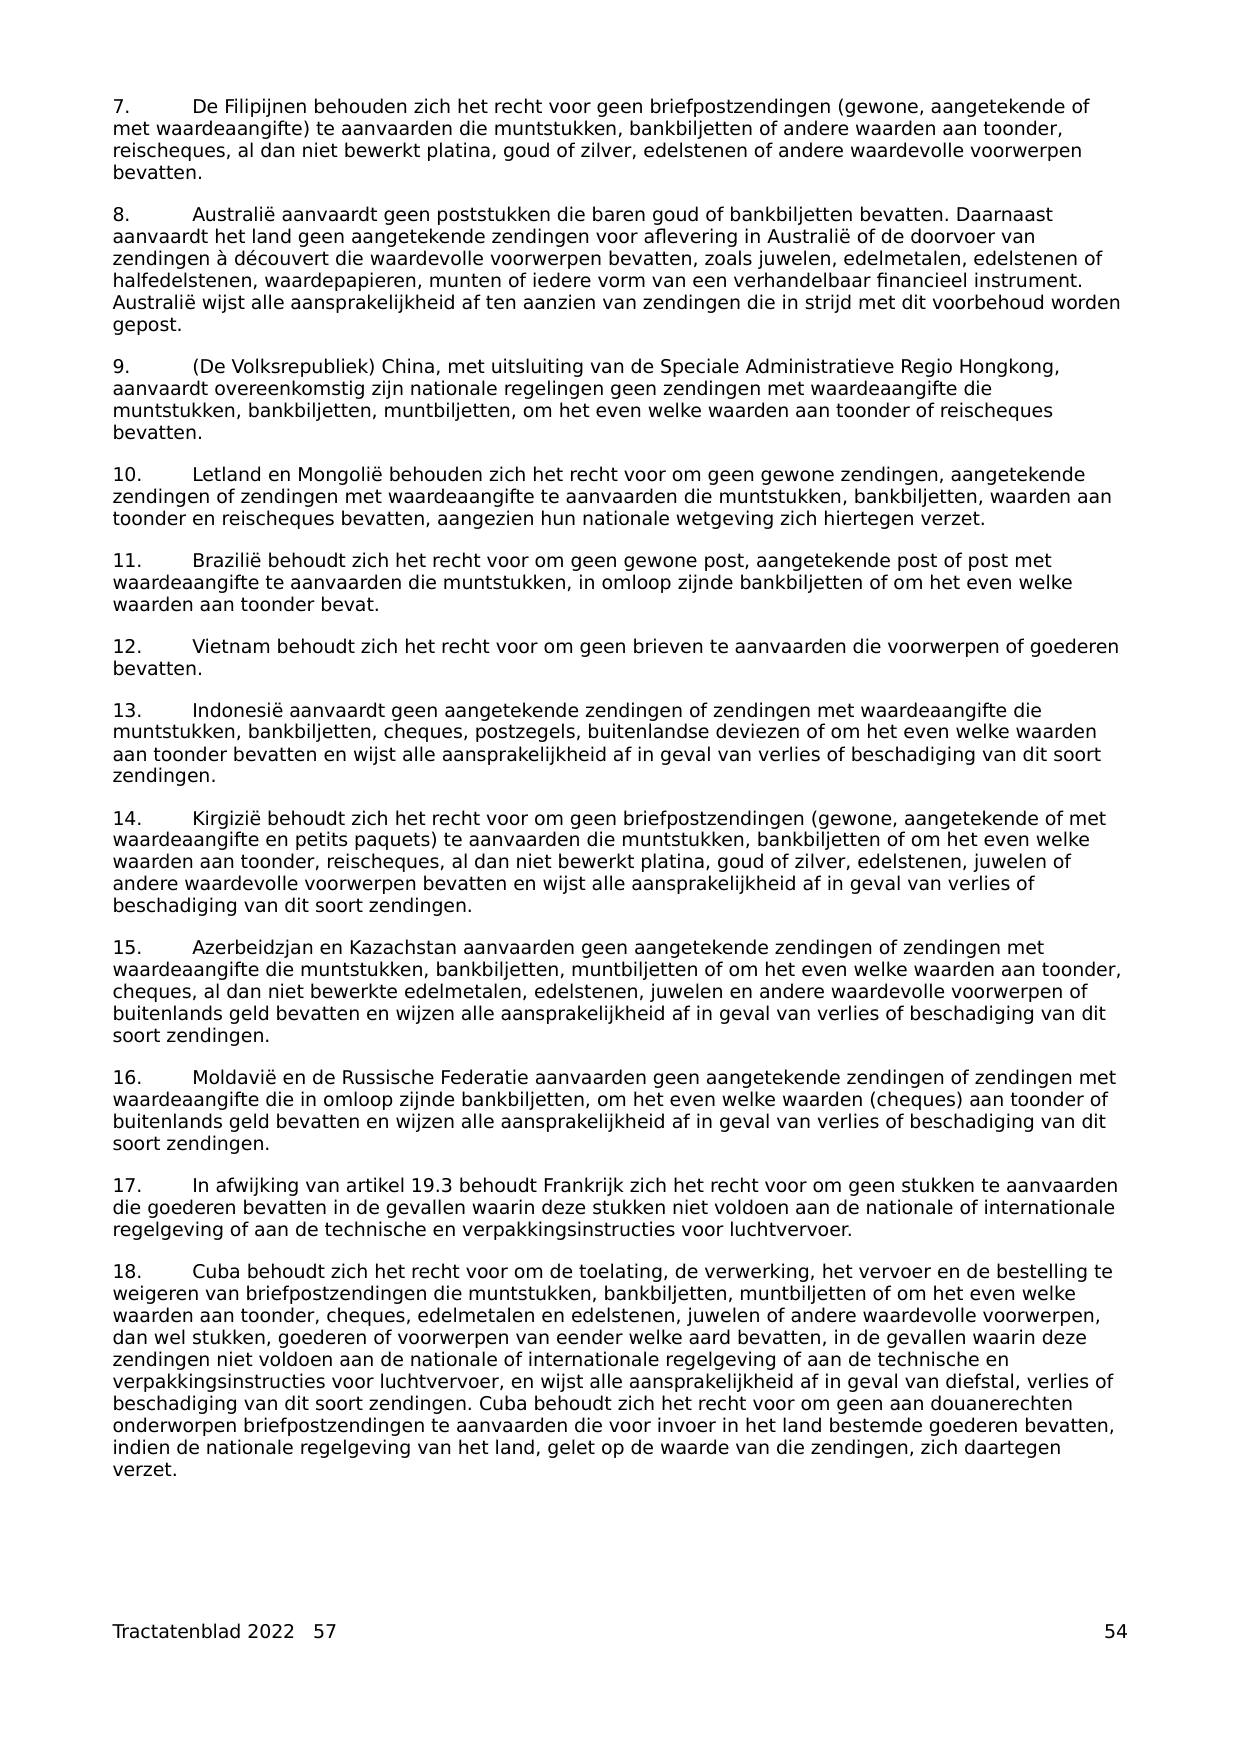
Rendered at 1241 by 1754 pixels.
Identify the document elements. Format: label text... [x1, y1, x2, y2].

text 18. Cuba behoudt zich het recht voor om de toelating, de verwerking, het vervoer en de bestelling te weigeren van briefpostzendingen die muntstukken, bankbiljetten, muntbiljetten of om het even welke waarden aan toonder, cheques, edelmetalen en edelstenen, juwelen of andere waardevolle voorwerpen, dan wel stukken, goederen of voorwerpen van eender welke aard bevatten, in de gevallen waarin deze zendingen niet voldoen aan de nationale of internationale regelgeving of aan de technische en verpakkingsinstructies voor luchtvervoer, en wijst alle aansprakelijkheid af in geval van diefstal, verlies of beschadiging van dit soort zendingen. Cuba behoudt zich het recht voor om geen aan douanerechten onderworpen briefpostzendingen te aanvaarden die voor invoer in het land bestemde goederen bevatten, indien de nationale regelgeving van het land, gelet op de waarde van die zendingen, zich daartegen verzet. [112, 1261, 1128, 1481]
text 10. Letland en Mongolië behouden zich het recht voor om geen gewone zendingen, aangetekende zendingen of zendingen met waardeaangifte te aanvaarden die muntstukken, bankbiljetten, waarden aan toonder en reischeques bevatten, aangezien hun nationale wetgeving zich hiertegen verzet. [112, 464, 1128, 529]
text 11. Brazilië behoudt zich het recht voor om geen gewone post, aangetekende post of post met waardeaangifte te aanvaarden die muntstukken, in omloop zijnde bankbiljetten of om het even welke waarden aan toonder bevat. [112, 549, 1128, 616]
text 15. Azerbeidzjan en Kazachstan aanvaarden geen aangetekende zendingen of zendingen met waardeaangifte die muntstukken, bankbiljetten, muntbiljetten of om het even welke waarden aan toonder, cheques, al dan niet bewerkte edelmetalen, edelstenen, juwelen en andere waardevolle voorwerpen of buitenlands geld bevatten en wijzen alle aansprakelijkheid af in geval van verlies of beschadiging van dit soort zendingen. [112, 937, 1128, 1047]
text 8. Australië aanvaardt geen poststukken die baren goud of bankbiljetten bevatten. Daarnaast aanvaardt het land geen aangetekende zendingen voor aflevering in Australië of de doorvoer van zendingen à découvert die waardevolle voorwerpen bevatten, zoals juwelen, edelmetalen, edelstenen of halfedelstenen, waardepapieren, munten of iedere vorm van een verhandelbaar financieel instrument. Australië wijst alle aansprakelijkheid af ten aanzien van zendingen die in strijd met dit voorbehoud worden gepost. [112, 204, 1128, 336]
text 14. Kirgizië behoudt zich het recht voor om geen briefpostzendingen (gewone, aangetekende of met waardeaangifte en petits paquets) te aanvaarden die muntstukken, bankbiljetten of om het even welke waarden aan toonder, reischeques, al dan niet bewerkt platina, goud of zilver, edelstenen, juwelen of andere waardevolle voorwerpen bevatten en wijst alle aansprakelijkheid af in geval van verlies of beschadiging van dit soort zendingen. [112, 807, 1128, 917]
text 9. (De Volksrepubliek) China, met uitsluiting van de Speciale Administratieve Regio Hongkong, aanvaardt overeenkomstig zijn nationale regelingen geen zendingen met waardeaangifte die muntstukken, bankbiljetten, muntbiljetten, om het even welke waarden aan toonder of reischeques bevatten. [112, 356, 1128, 444]
text 12. Vietnam behoudt zich het recht voor om geen brieven te aanvaarden die voorwerpen of goederen bevatten. [112, 636, 1128, 679]
text 17. In afwijking van artikel 19.3 behoudt Frankrijk zich het recht voor om geen stukken te aanvaarden die goederen bevatten in de gevallen waarin deze stukken niet voldoen aan de nationale of internationale regelgeving of aan de technische en verpakkingsinstructies voor luchtvervoer. [112, 1175, 1128, 1241]
text 16. Moldavië en de Russische Federatie aanvaarden geen aangetekende zendingen of zendingen met waardeaangifte die in omloop zijnde bankbiljetten, om het even welke waarden (cheques) aan toonder of buitenlands geld bevatten en wijzen alle aansprakelijkheid af in geval van verlies of beschadiging van dit soort zendingen. [112, 1067, 1128, 1155]
text 7. De Filipijnen behouden zich het recht voor geen briefpostzendingen (gewone, aangetekende of met waardeaangifte) te aanvaarden die muntstukken, bankbiljetten of andere waarden aan toonder, reischeques, al dan niet bewerkt platina, goud of zilver, edelstenen of andere waardevolle voorwerpen bevatten. [112, 96, 1128, 184]
text 13. Indonesië aanvaardt geen aangetekende zendingen of zendingen met waardeaangifte die muntstukken, bankbiljetten, cheques, postzegels, buitenlandse deviezen of om het even welke waarden aan toonder bevatten en wijst alle aansprakelijkheid af in geval van verlies of beschadiging van dit soort zendingen. [112, 699, 1128, 787]
